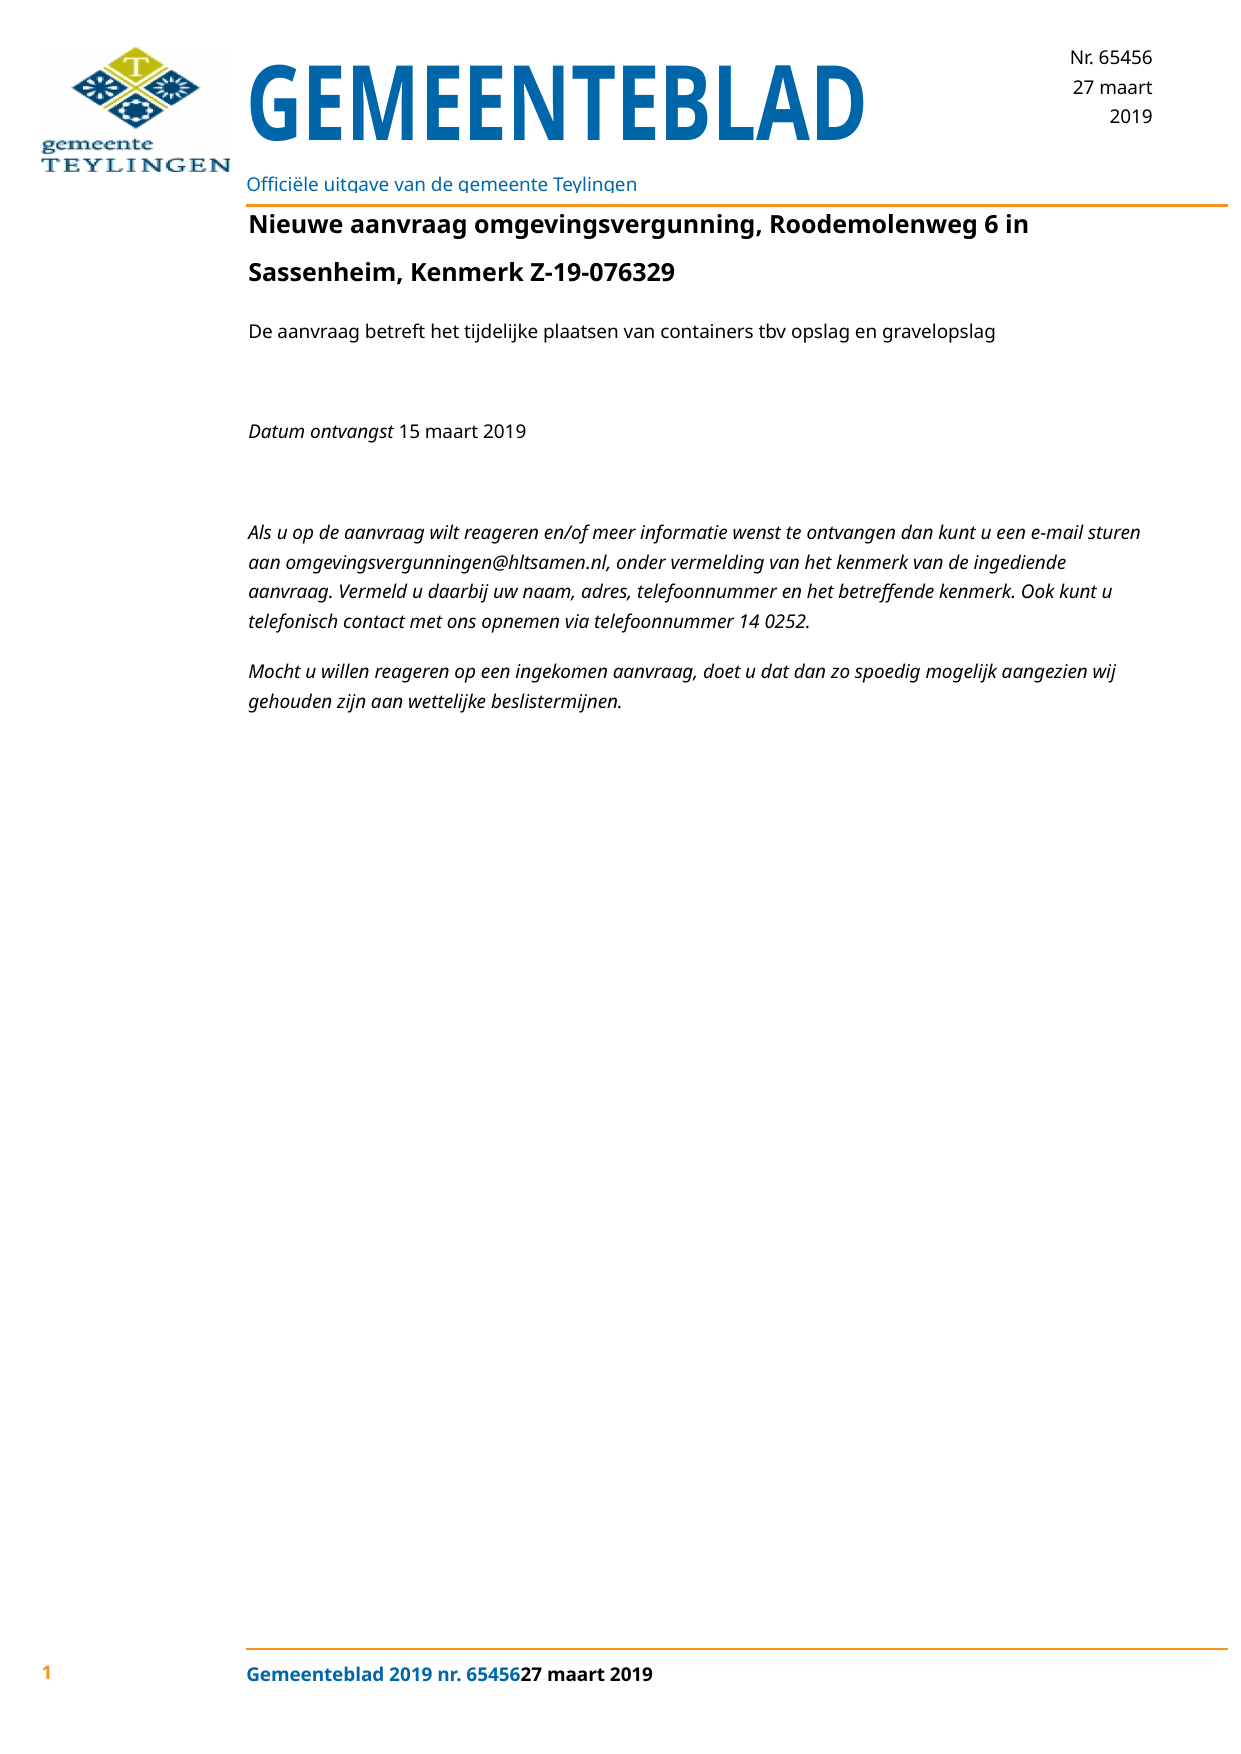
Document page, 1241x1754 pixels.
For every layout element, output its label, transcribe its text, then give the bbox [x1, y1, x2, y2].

text Nieuwe aanvraag omgevingsvergunning, Roodemolenweg 6 in Sassenheim, Kenmerk Z-19-076329 [248, 207, 1152, 288]
text Mocht u willen reageren op een ingekomen aanvraag, doet u dat dan zo spoedig mogelijk aangezien wij gehouden zijn aan wettelijke beslistermijnen. [248, 659, 1152, 714]
picture [41, 47, 231, 172]
text Datum ontvangst 15 maart 2019 [248, 419, 1152, 444]
text Als u op de aanvraag wilt reageren en/of meer informatie wenst te ontvangen dan kunt u een e-mail sturen aan omgevingsvergunningen@hltsamen.nl, onder vermelding van het kenmerk van de ingediende aanvraag. Vermeld u daarbij uw naam, adres, telefoonnummer en het betreffende kenmerk. Ook kunt u telefonisch contact met ons opnemen via telefoonnummer 14 0252. [248, 519, 1152, 634]
text De aanvraag betreft het tijdelijke plaatsen van containers tbv opslag en gravelopslag [248, 318, 1152, 344]
